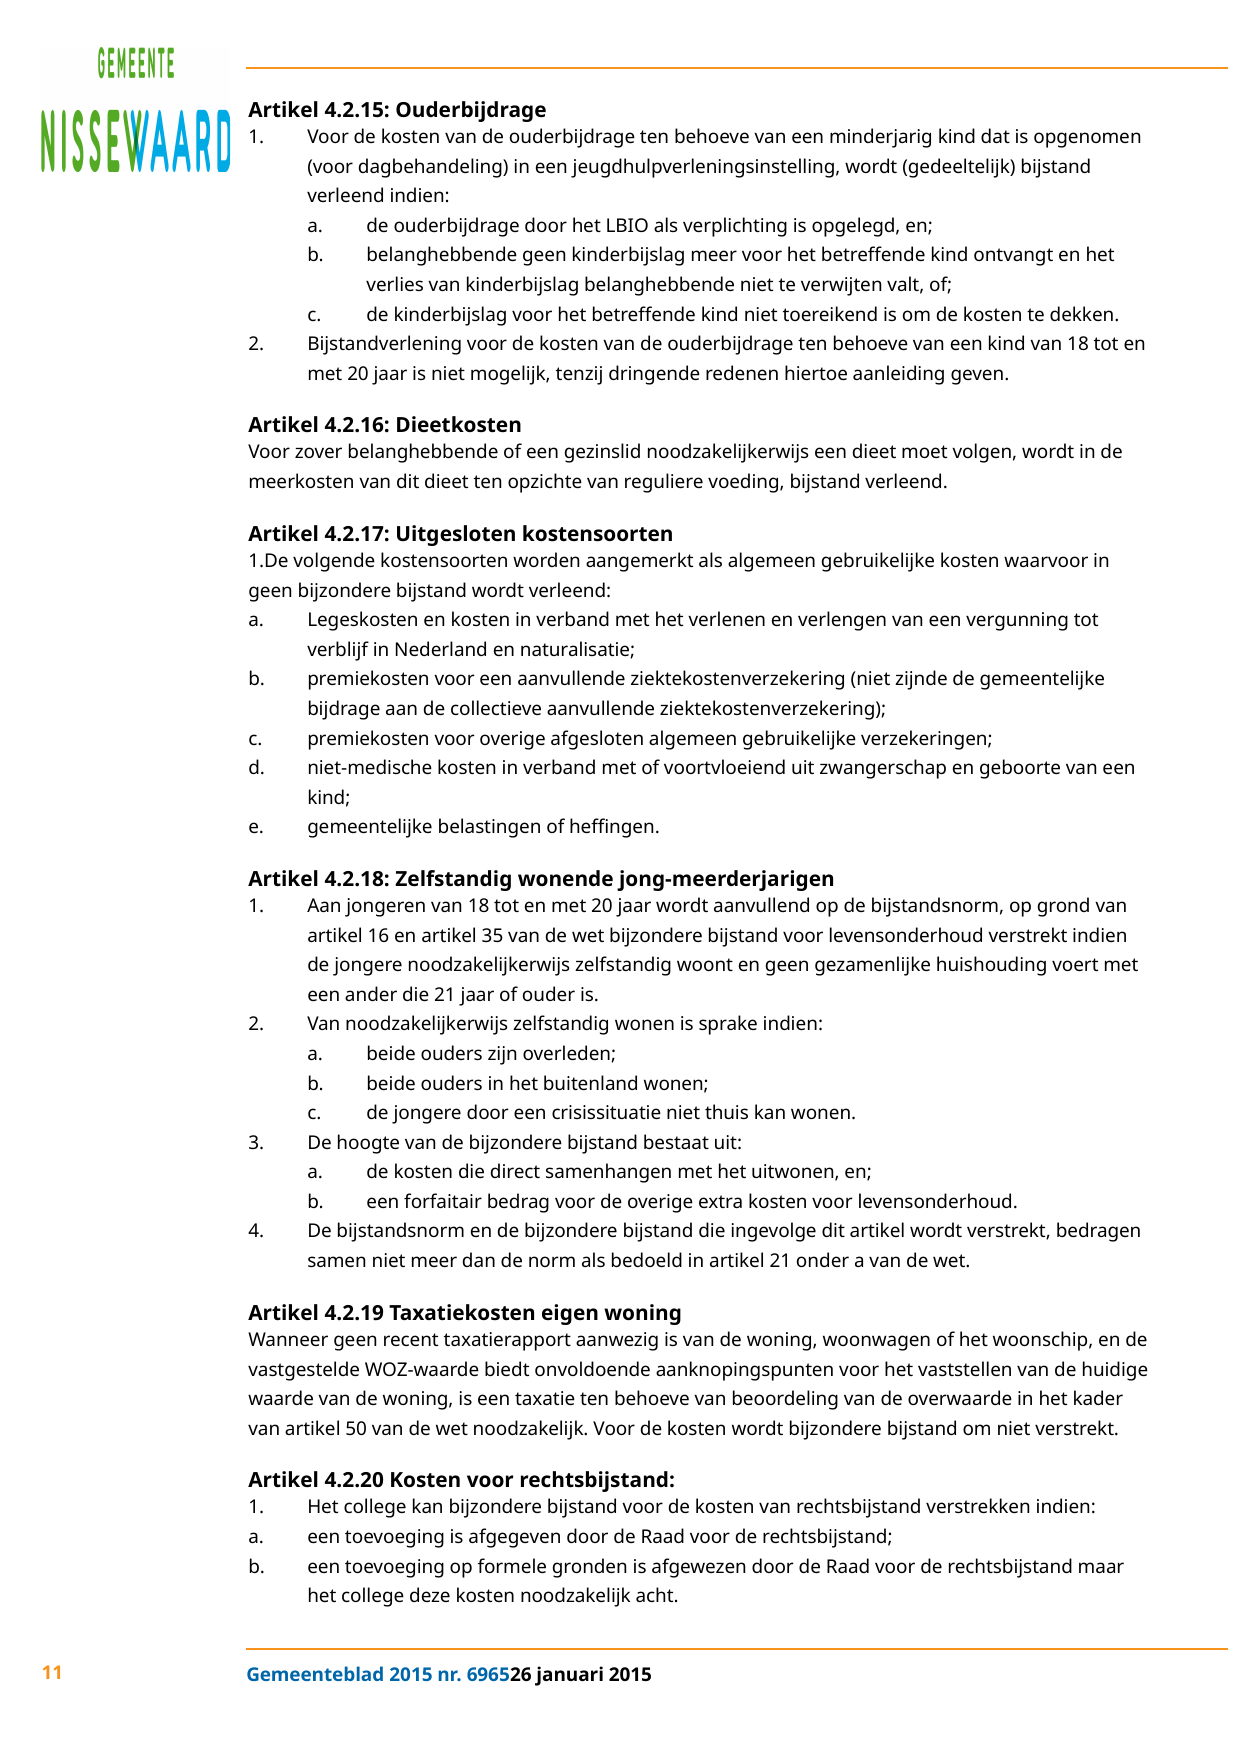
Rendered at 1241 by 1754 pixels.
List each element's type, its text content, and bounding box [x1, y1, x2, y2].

text Artikel 4.2.20 Kosten voor rechtsbijstand: [248, 1465, 1152, 1494]
list Van noodzakelijkerwijs zelfstandig wonen is sprake indien: [248, 1011, 1152, 1036]
list Aan jongeren van 18 tot en met 20 jaar wordt aanvullend op de bijstandsnorm, op grond van artikel 16 en artikel 35 van de wet bijzondere bijstand voor levensonderhoud verstrekt indien de jongere noodzakelijkerwijs zelfstandig woont en geen gezamenlijke huishouding voert met een ander die 21 jaar of ouder is. [248, 892, 1152, 1007]
list De bijstandsnorm en de bijzondere bijstand die ingevolge dit artikel wordt verstrekt, bedragen samen niet meer dan de norm als bedoeld in artikel 21 onder a van de wet. [248, 1218, 1152, 1273]
list de jongere door een crisissituatie niet thuis kan wonen. [307, 1099, 1152, 1125]
list beide ouders in het buitenland wonen; [307, 1070, 1152, 1096]
list premiekosten voor overige afgesloten algemeen gebruikelijke verzekeringen; [248, 725, 1152, 750]
list een toevoeging op formele gronden is afgewezen door de Raad voor de rechtsbijstand maar het college deze kosten noodzakelijk acht. [248, 1553, 1152, 1608]
text Wanneer geen recent taxatierapport aanwezig is van de woning, woonwagen of het woonschip, en de vastgestelde WOZ-waarde biedt onvoldoende aanknopingspunten voor het vaststellen van de huidige waarde van de woning, is een taxatie ten behoeve van beoordeling van de overwaarde in het kader van artikel 50 van de wet noodzakelijk. Voor de kosten wordt bijzondere bijstand om niet verstrekt. [248, 1326, 1152, 1441]
list een forfaitair bedrag voor de overige extra kosten voor levensonderhoud. [307, 1188, 1152, 1214]
text 1.De volgende kostensoorten worden aangemerkt als algemeen gebruikelijke kosten waarvoor in geen bijzondere bijstand wordt verleend: [248, 547, 1152, 602]
list beide ouders zijn overleden; [307, 1040, 1152, 1066]
picture [154, 157, 165, 172]
text Artikel 4.2.16: Dieetkosten [248, 410, 1152, 439]
text Artikel 4.2.17: Uitgesloten kostensoorten [248, 519, 1152, 547]
list een toevoeging is afgegeven door de Raad voor de rechtsbijstand; [248, 1523, 1152, 1549]
list premiekosten voor een aanvullende ziektekostenverzekering (niet zijnde de gemeentelijke bijdrage aan de collectieve aanvullende ziektekostenverzekering); [248, 666, 1152, 721]
picture [41, 47, 231, 172]
text Voor zover belanghebbende of een gezinslid noodzakelijkerwijs een dieet moet volgen, wordt in de meerkosten van dit dieet ten opzichte van reguliere voeding, bijstand verleend. [248, 439, 1152, 494]
list Legeskosten en kosten in verband met het verlenen en verlengen van een vergunning tot verblijf in Nederland en naturalisatie; [248, 606, 1152, 662]
text Artikel 4.2.18: Zelfstandig wonende jong-meerderjarigen [248, 864, 1152, 892]
list Het college kan bijzondere bijstand voor de kosten van rechtsbijstand verstrekken indien: [248, 1494, 1152, 1519]
text Artikel 4.2.19 Taxatiekosten eigen woning [248, 1298, 1152, 1326]
picture [201, 122, 206, 138]
list belanghebbende geen kinderbijslag meer voor het betreffende kind ontvangt en het verlies van kinderbijslag belanghebbende niet te verwijten valt, of; [307, 242, 1152, 297]
picture [222, 122, 227, 160]
list gemeentelijke belastingen of heffingen. [248, 813, 1152, 839]
list niet-medische kosten in verband met of voortvloeiend uit zwangerschap en geboorte van een kind; [248, 754, 1152, 809]
list de kinderbijslag voor het betreffende kind niet toereikend is om de kosten te dekken. [307, 301, 1152, 326]
list Voor de kosten van de ouderbijdrage ten behoeve van een minderjarig kind dat is opgenomen (voor dagbehandeling) in een jeugdhulpverleningsinstelling, wordt (gedeeltelijk) bijstand verleend indien: [248, 123, 1152, 208]
list de kosten die direct samenhangen met het uitwonen, en; [307, 1158, 1152, 1184]
list Bijstandverlening voor de kosten van de ouderbijdrage ten behoeve van een kind van 18 tot en met 20 jaar is niet mogelijk, tenzij dringende redenen hiertoe aanleiding geven. [248, 330, 1152, 386]
list De hoogte van de bijzondere bijstand bestaat uit: [248, 1129, 1152, 1155]
text Artikel 4.2.15: Ouderbijdrage [248, 95, 1152, 123]
picture [176, 157, 187, 172]
picture [200, 151, 206, 172]
list de ouderbijdrage door het LBIO als verplichting is opgelegd, en; [307, 212, 1152, 238]
